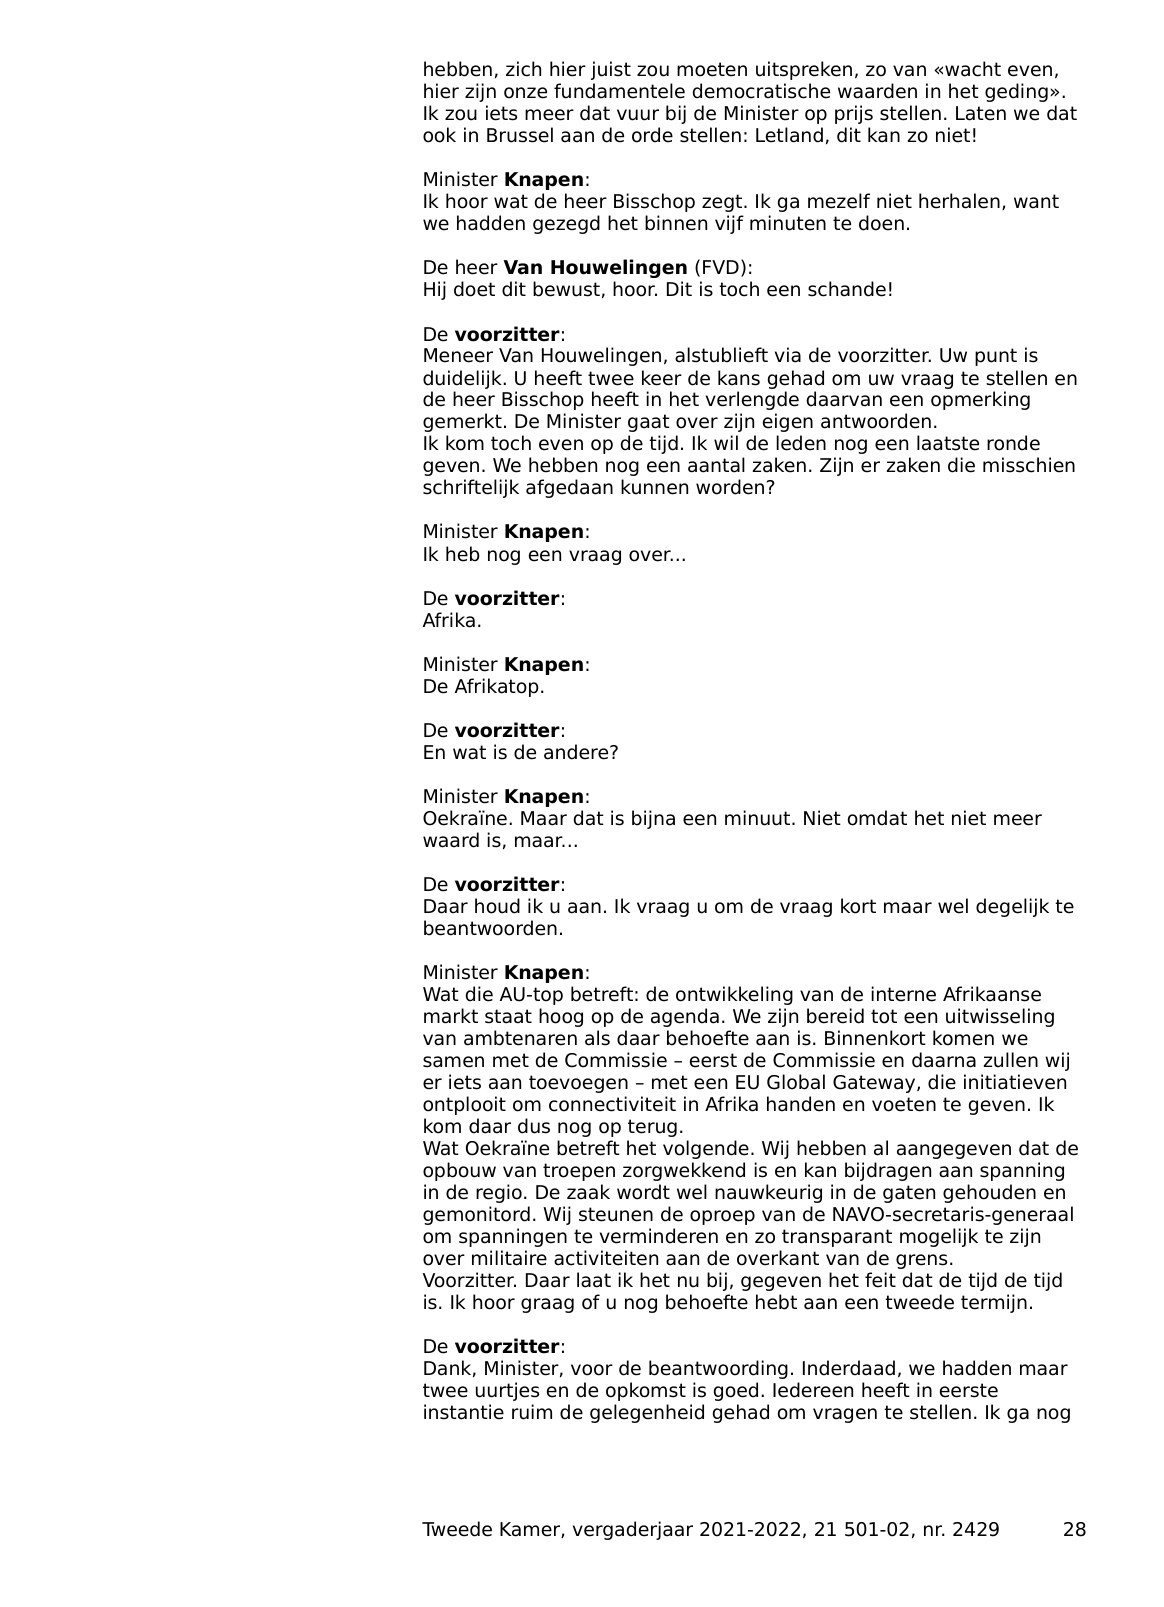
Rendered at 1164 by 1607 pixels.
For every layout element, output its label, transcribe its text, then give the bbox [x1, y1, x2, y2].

text De voorzitter: [422, 720, 1087, 742]
text Minister Knapen: [422, 962, 1087, 984]
text Daar houd ik u aan. Ik vraag u om de vraag kort maar wel degelijk te beantwoorden. [422, 896, 1087, 940]
text Wat Oekraïne betreft het volgende. Wij hebben al aangegeven dat de opbouw van troepen zorgwekkend is en kan bijdragen aan spanning in de regio. De zaak wordt wel nauwkeurig in de gaten gehouden en gemonitord. Wij steunen de oproep van de NAVO-secretaris-generaal om spanningen te verminderen en zo transparant mogelijk te zijn over militaire activiteiten aan de overkant van de grens. [422, 1138, 1087, 1270]
text Ik hoor wat de heer Bisschop zegt. Ik ga mezelf niet herhalen, want we hadden gezegd het binnen vijf minuten te doen. [422, 191, 1087, 235]
text De voorzitter: [422, 588, 1087, 609]
text De Afrikatop. [422, 676, 1087, 698]
text Minister Knapen: [422, 521, 1087, 543]
text Dank, Minister, voor de beantwoording. Inderdaad, we hadden maar twee uurtjes en de opkomst is goed. Iedereen heeft in eerste instantie ruim de gelegenheid gehad om vragen te stellen. Ik ga nog [422, 1358, 1087, 1424]
text Minister Knapen: [422, 654, 1087, 676]
text Meneer Van Houwelingen, alstublieft via de voorzitter. Uw punt is duidelijk. U heeft twee keer de kans gehad om uw vraag te stellen en de heer Bisschop heeft in het verlengde daarvan een opmerking gemerkt. De Minister gaat over zijn eigen antwoorden. [422, 345, 1087, 433]
text En wat is de andere? [422, 742, 1087, 764]
text De voorzitter: [422, 874, 1087, 896]
text De voorzitter: [422, 323, 1087, 345]
text Oekraïne. Maar dat is bijna een minuut. Niet omdat het niet meer waard is, maar... [422, 808, 1087, 852]
text Wat die AU-top betreft: de ontwikkeling van de interne Afrikaanse markt staat hoog op de agenda. We zijn bereid tot een uitwisseling van ambtenaren als daar behoefte aan is. Binnenkort komen we samen met de Commissie – eerst de Commissie en daarna zullen wij er iets aan toevoegen – met een EU Global Gateway, die initiatieven ontplooit om connectiviteit in Afrika handen en voeten te geven. Ik kom daar dus nog op terug. [422, 984, 1087, 1138]
text Minister Knapen: [422, 169, 1087, 191]
text Ik heb nog een vraag over... [422, 543, 1087, 565]
text Minister Knapen: [422, 786, 1087, 808]
text hebben, zich hier juist zou moeten uitspreken, zo van «wacht even, hier zijn onze fundamentele democratische waarden in het geding». Ik zou iets meer dat vuur bij de Minister op prijs stellen. Laten we dat ook in Brussel aan de orde stellen: Letland, dit kan zo niet! [422, 59, 1087, 147]
text Ik kom toch even op de tijd. Ik wil de leden nog een laatste ronde geven. We hebben nog een aantal zaken. Zijn er zaken die misschien schriftelijk afgedaan kunnen worden? [422, 433, 1087, 499]
text De voorzitter: [422, 1336, 1087, 1358]
text De heer Van Houwelingen (FVD): [422, 257, 1087, 279]
text Hij doet dit bewust, hoor. Dit is toch een schande! [422, 279, 1087, 301]
text Voorzitter. Daar laat ik het nu bij, gegeven het feit dat de tijd de tijd is. Ik hoor graag of u nog behoefte hebt aan een tweede termijn. [422, 1270, 1087, 1314]
text Afrika. [422, 609, 1087, 632]
